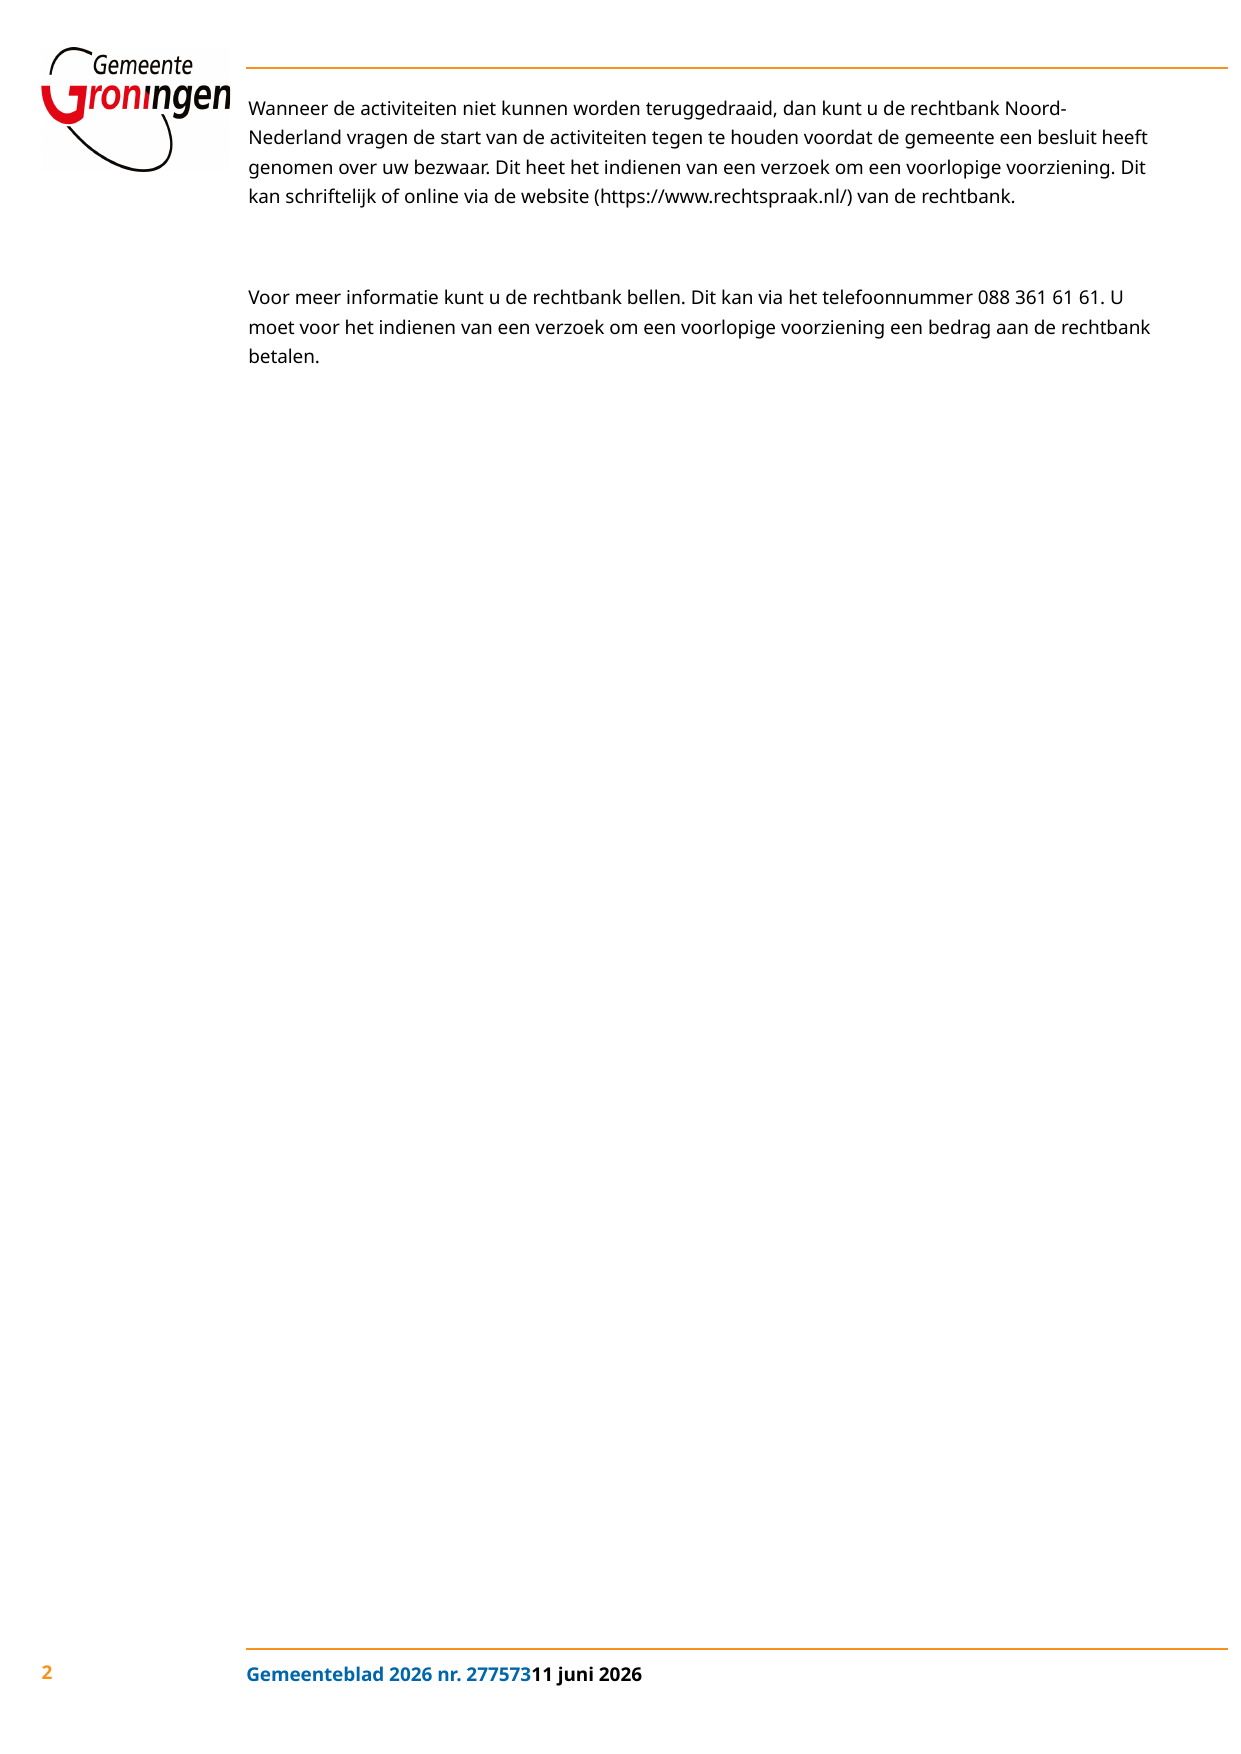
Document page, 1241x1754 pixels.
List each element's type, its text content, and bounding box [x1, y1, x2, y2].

text Voor meer informatie kunt u de rechtbank bellen. Dit kan via het telefoonnummer 088 361 61 61. U moet voor het indienen van een verzoek om een voorlopige voorziening een bedrag aan de rechtbank betalen. [248, 284, 1152, 369]
picture [41, 47, 231, 172]
text Wanneer de activiteiten niet kunnen worden teruggedraaid, dan kunt u de rechtbank Noord-Nederland vragen de start van de activiteiten tegen te houden voordat de gemeente een besluit heeft genomen over uw bezwaar. Dit heet het indienen van een verzoek om een voorlopige voorziening. Dit kan schriftelijk of online via de website (https://www.rechtspraak.nl/) van de rechtbank. [248, 95, 1152, 209]
